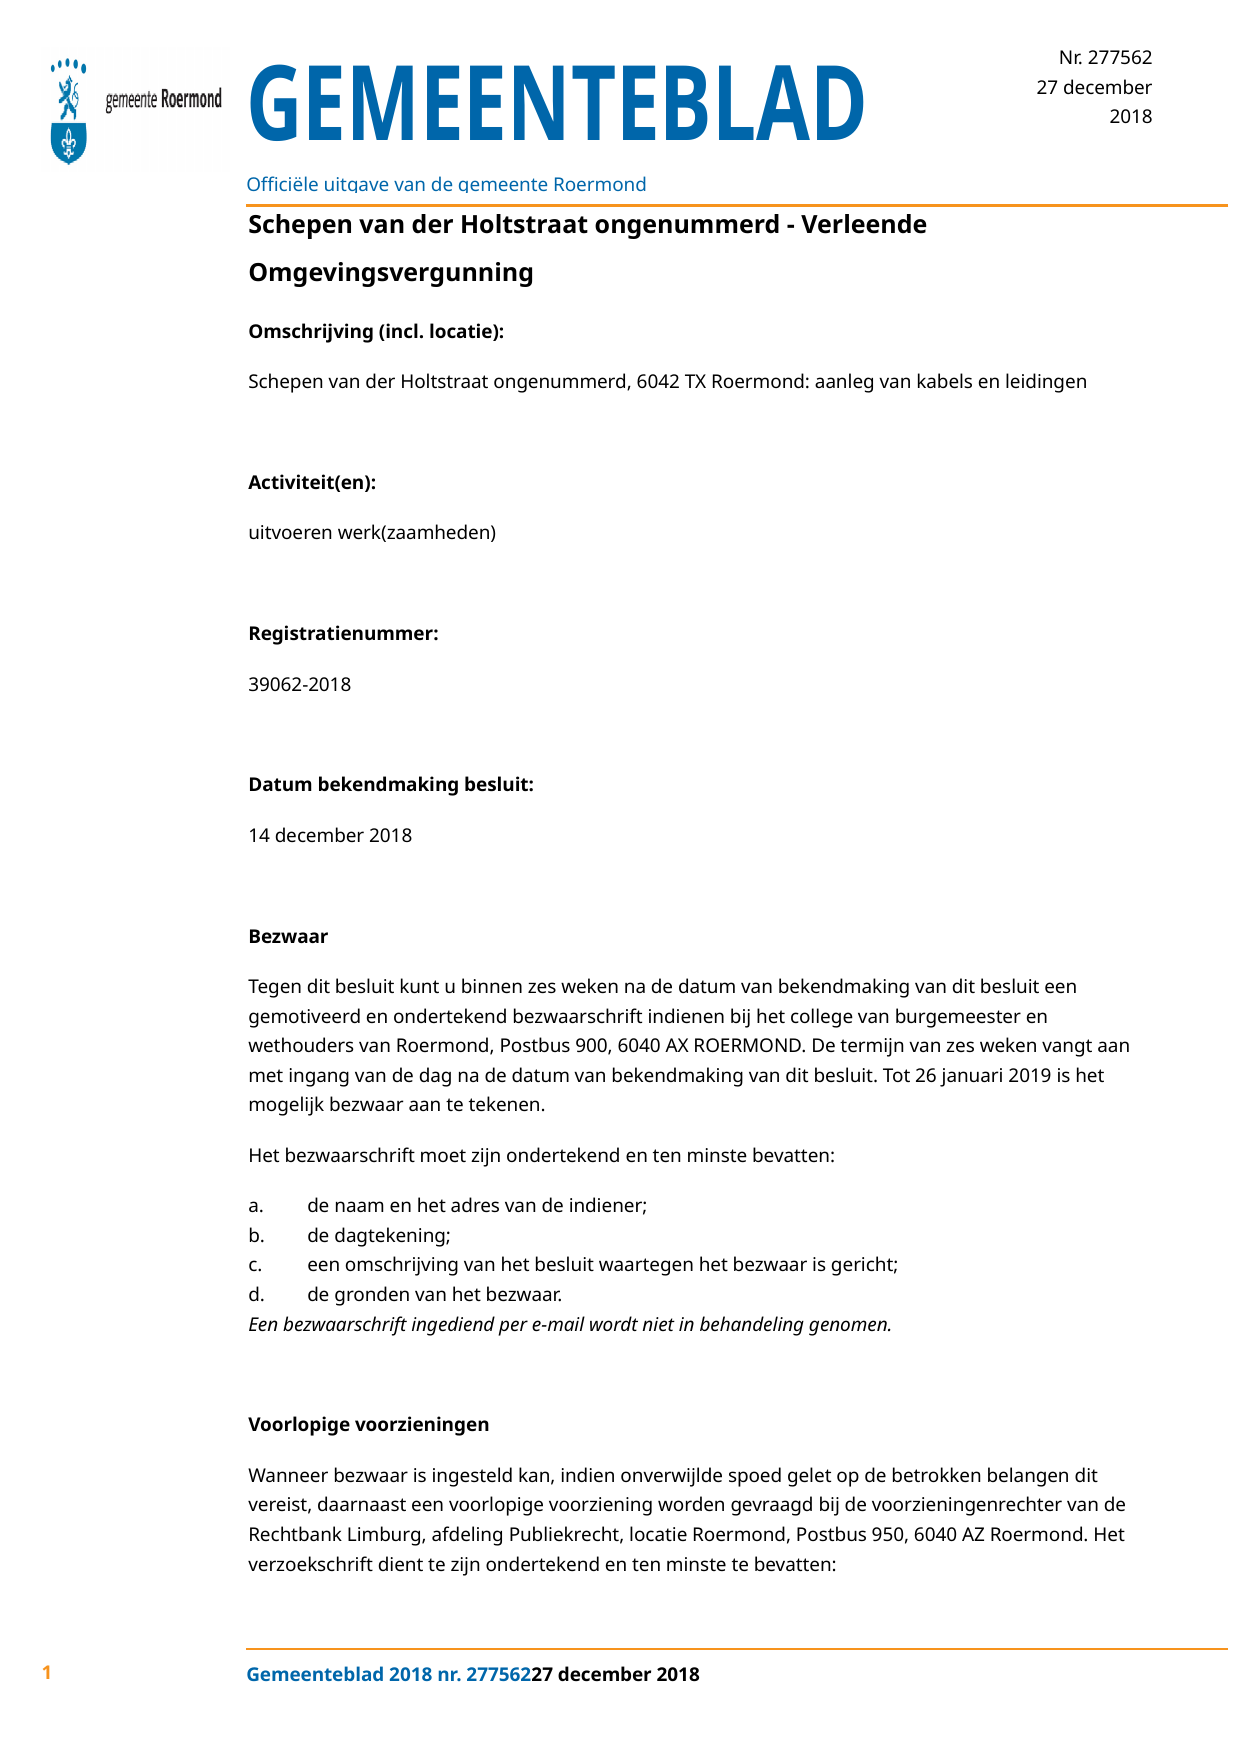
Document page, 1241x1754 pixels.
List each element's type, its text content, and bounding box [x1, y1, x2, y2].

list de naam en het adres van de indiener; [248, 1192, 1152, 1218]
text Schepen van der Holtstraat ongenummerd - Verleende Omgevingsvergunning [248, 207, 1152, 288]
text Bezwaar [248, 923, 1152, 949]
text Een bezwaarschrift ingediend per e-mail wordt niet in behandeling genomen. [248, 1311, 1152, 1337]
list de gronden van het bezwaar. [248, 1281, 1152, 1307]
text Het bezwaarschrift moet zijn ondertekend en ten minste bevatten: [248, 1142, 1152, 1168]
text Voorlopige voorzieningen [248, 1412, 1152, 1437]
text Registratienummer: [248, 620, 1152, 646]
text Datum bekendmaking besluit: [248, 772, 1152, 797]
text Activiteit(en): [248, 469, 1152, 495]
text 39062-2018 [248, 671, 1152, 697]
list de dagtekening; [248, 1222, 1152, 1248]
list een omschrijving van het besluit waartegen het bezwaar is gericht; [248, 1252, 1152, 1277]
text Omschrijving (incl. locatie): [248, 318, 1152, 344]
picture [41, 47, 231, 172]
text Wanneer bezwaar is ingesteld kan, indien onverwijlde spoed gelet op de betrokken belangen dit vereist, daarnaast een voorlopige voorziening worden gevraagd bij de voorzieningenrechter van de Rechtbank Limburg, afdeling Publiekrecht, locatie Roermond, Postbus 950, 6040 AZ Roermond. Het verzoekschrift dient te zijn ondertekend en ten minste te bevatten: [248, 1462, 1152, 1577]
text 14 december 2018 [248, 822, 1152, 848]
text Tegen dit besluit kunt u binnen zes weken na de datum van bekendmaking van dit besluit een gemotiveerd en ondertekend bezwaarschrift indienen bij het college van burgemeester en wethouders van Roermond, Postbus 900, 6040 AX ROERMOND. De termijn van zes weken vangt aan met ingang van de dag na de datum van bekendmaking van dit besluit. Tot 26 januari 2019 is het mogelijk bezwaar aan te tekenen. [248, 973, 1152, 1117]
text uitvoeren werk(zaamheden) [248, 519, 1152, 545]
text Schepen van der Holtstraat ongenummerd, 6042 TX Roermond: aanleg van kabels en leidingen [248, 368, 1152, 394]
